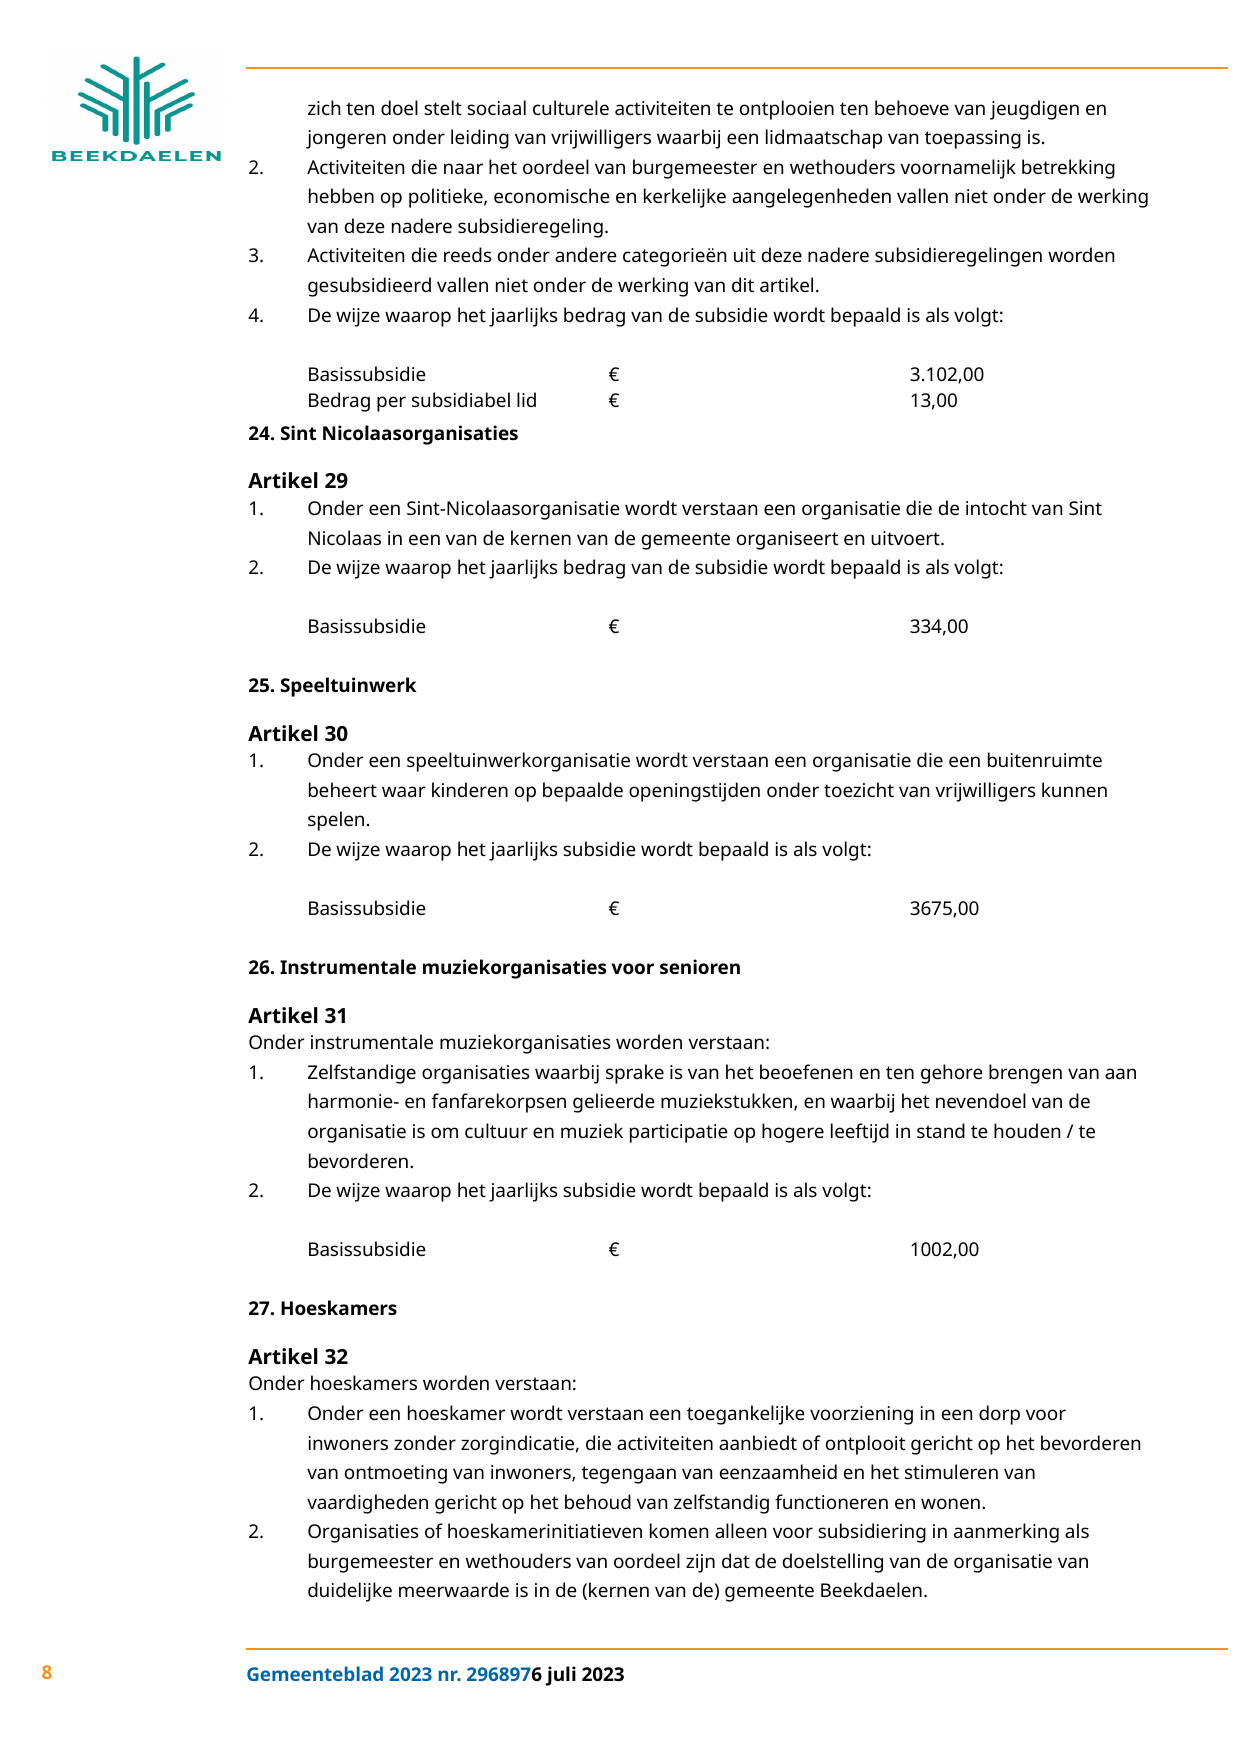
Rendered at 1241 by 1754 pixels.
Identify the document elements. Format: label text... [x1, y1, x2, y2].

table_header 334,00 [910, 614, 1211, 639]
table_header Basissubsidie [307, 896, 608, 921]
text 26. Instrumentale muziekorganisaties voor senioren [248, 954, 1152, 980]
table_header Basissubsidie [307, 614, 608, 639]
list Zelfstandige organisaties waarbij sprake is van het beoefenen en ten gehore brengen van aan harmonie- en fanfarekorpsen gelieerde muziekstukken, en waarbij het nevendoel van de organisatie is om cultuur en muziek participatie op hogere leeftijd in stand te houden / te bevorderen. [248, 1059, 1152, 1173]
table_header Basissubsidie [307, 1237, 608, 1262]
table_header 1002,00 [910, 1237, 1211, 1262]
picture [41, 47, 231, 172]
table_header € [608, 896, 909, 921]
text Artikel 32 [248, 1342, 1152, 1371]
list De wijze waarop het jaarlijks bedrag van de subsidie wordt bepaald is als volgt: [248, 554, 1152, 580]
list Activiteiten die naar het oordeel van burgemeester en wethouders voornamelijk betrekking hebben op politieke, economische en kerkelijke aangelegenheden vallen niet onder de werking van deze nadere subsidieregeling. [248, 154, 1152, 239]
list Onder een hoeskamer wordt verstaan een toegankelijke voorziening in een dorp voor inwoners zonder zorgindicatie, die activiteiten aanbiedt of ontplooit gericht op het bevorderen van ontmoeting van inwoners, tegengaan van eenzaamheid en het stimuleren van vaardigheden gericht op het behoud van zelfstandig functioneren en wonen. [248, 1400, 1152, 1515]
text Artikel 30 [248, 719, 1152, 747]
list Onder een Sint-Nicolaasorganisatie wordt verstaan een organisatie die de intocht van Sint Nicolaas in een van de kernen van de gemeente organiseert en uitvoert. [248, 495, 1152, 550]
text 24. Sint Nicolaasorganisaties [248, 420, 1152, 446]
text Artikel 29 [248, 467, 1152, 495]
table_cell Bedrag per subsidiabel lid [307, 387, 608, 413]
list zich ten doel stelt sociaal culturele activiteiten te ontplooien ten behoeve van jeugdigen en jongeren onder leiding van vrijwilligers waarbij een lidmaatschap van toepassing is. [248, 95, 1152, 150]
table_header Basissubsidie [307, 361, 608, 387]
list De wijze waarop het jaarlijks subsidie wordt bepaald is als volgt: [248, 836, 1152, 862]
list Activiteiten die reeds onder andere categorieën uit deze nadere subsidieregelingen worden gesubsidieerd vallen niet onder de werking van dit artikel. [248, 243, 1152, 298]
table_header 3675,00 [910, 896, 1211, 921]
list Organisaties of hoeskamerinitiatieven komen alleen voor subsidiering in aanmerking als burgemeester en wethouders van oordeel zijn dat de doelstelling van de organisatie van duidelijke meerwaarde is in de (kernen van de) gemeente Beekdaelen. [248, 1518, 1152, 1603]
list Onder een speeltuinwerkorganisatie wordt verstaan een organisatie die een buitenruimte beheert waar kinderen op bepaalde openingstijden onder toezicht van vrijwilligers kunnen spelen. [248, 747, 1152, 832]
table_header 3.102,00 [910, 361, 1211, 387]
list De wijze waarop het jaarlijks subsidie wordt bepaald is als volgt: [248, 1177, 1152, 1203]
text 27. Hoeskamers [248, 1296, 1152, 1321]
text 25. Speeltuinwerk [248, 672, 1152, 698]
list De wijze waarop het jaarlijks bedrag van de subsidie wordt bepaald is als volgt: [248, 302, 1152, 328]
text Artikel 31 [248, 1001, 1152, 1029]
table_header € [608, 614, 909, 639]
table_cell 13,00 [910, 387, 1211, 413]
table_header € [608, 1237, 909, 1262]
text Onder hoeskamers worden verstaan: [248, 1371, 1152, 1396]
text Onder instrumentale muziekorganisaties worden verstaan: [248, 1029, 1152, 1055]
table_cell € [608, 387, 909, 413]
table_header € [608, 361, 909, 387]
